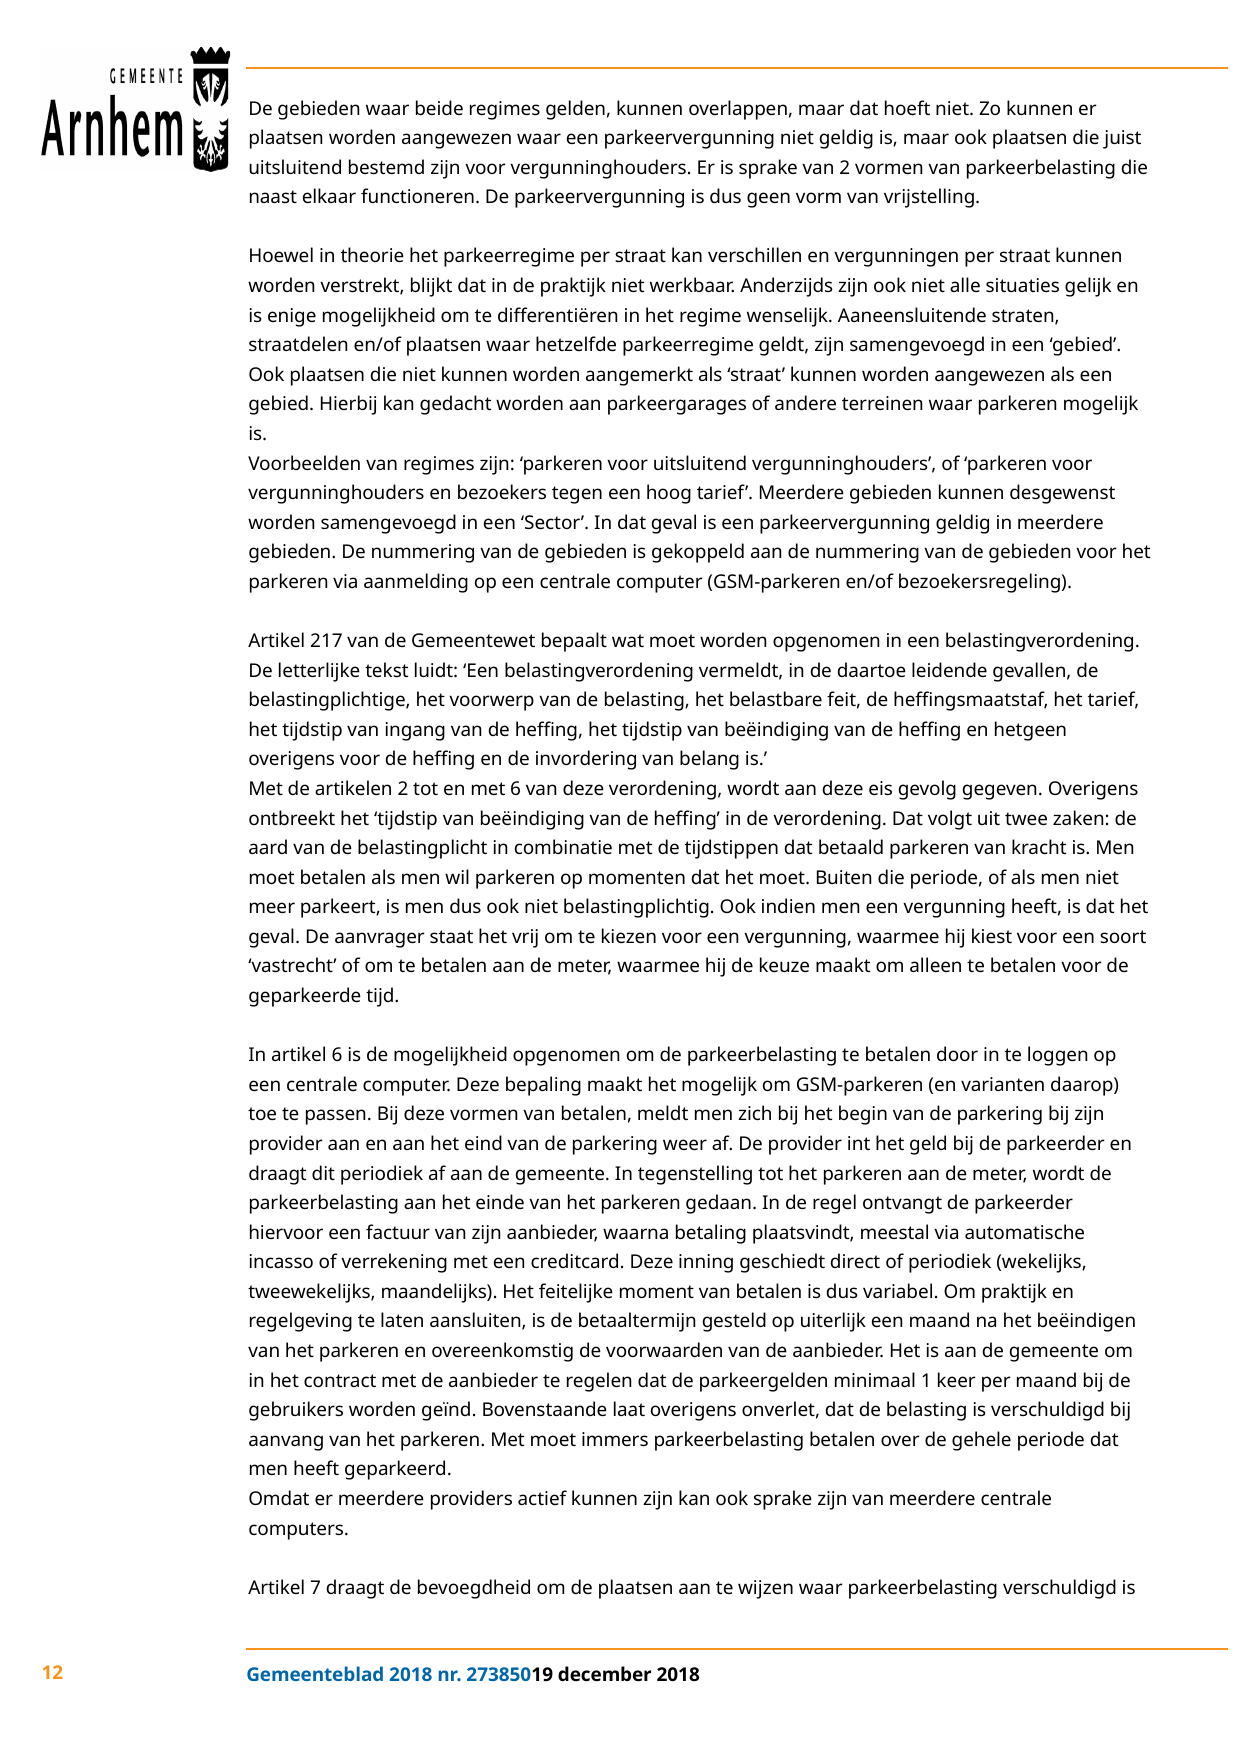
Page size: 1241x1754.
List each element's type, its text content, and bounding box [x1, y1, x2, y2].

text In artikel 6 is de mogelijkheid opgenomen om de parkeerbelasting te betalen door in te loggen op een centrale computer. Deze bepaling maakt het mogelijk om GSM-parkeren (en varianten daarop) toe te passen. Bij deze vormen van betalen, meldt men zich bij het begin van de parkering bij zijn provider aan en aan het eind van de parkering weer af. De provider int het geld bij de parkeerder en draagt dit periodiek af aan de gemeente. In tegenstelling tot het parkeren aan de meter, wordt de parkeerbelasting aan het einde van het parkeren gedaan. In de regel ontvangt de parkeerder hiervoor een factuur van zijn aanbieder, waarna betaling plaatsvindt, meestal via automatische incasso of verrekening met een creditcard. Deze inning geschiedt direct of periodiek (wekelijks, tweewekelijks, maandelijks). Het feitelijke moment van betalen is dus variabel. Om praktijk en regelgeving te laten aansluiten, is de betaaltermijn gesteld op uiterlijk een maand na het beëindigen van het parkeren en overeenkomstig de voorwaarden van de aanbieder. Het is aan de gemeente om in het contract met de aanbieder te regelen dat de parkeergelden minimaal 1 keer per maand bij de gebruikers worden geïnd. Bovenstaande laat overigens onverlet, dat de belasting is verschuldigd bij aanvang van het parkeren. Met moet immers parkeerbelasting betalen over de gehele periode dat men heeft geparkeerd. [248, 1041, 1152, 1481]
text Artikel 7 draagt de bevoegdheid om de plaatsen aan te wijzen waar parkeerbelasting verschuldigd is [248, 1574, 1152, 1600]
text Voorbeelden van regimes zijn: ‘parkeren voor uitsluitend vergunninghouders’, of ‘parkeren voor vergunninghouders en bezoekers tegen een hoog tarief’. Meerdere gebieden kunnen desgewenst worden samengevoegd in een ‘Sector’. In dat geval is een parkeervergunning geldig in meerdere gebieden. De nummering van de gebieden is gekoppeld aan de nummering van de gebieden voor het parkeren via aanmelding op een centrale computer (GSM-parkeren en/of bezoekersregeling). [248, 450, 1152, 594]
text Artikel 217 van de Gemeentewet bepaalt wat moet worden opgenomen in een belastingverordening. De letterlijke tekst luidt: ‘Een belastingverordening vermeldt, in de daartoe leidende gevallen, de belastingplichtige, het voorwerp van de belasting, het belastbare feit, de heffingsmaatstaf, het tarief, het tijdstip van ingang van de heffing, het tijdstip van beëindiging van de heffing en hetgeen overigens voor de heffing en de invordering van belang is.’ [248, 627, 1152, 771]
text Hoewel in theorie het parkeerregime per straat kan verschillen en vergunningen per straat kunnen worden verstrekt, blijkt dat in de praktijk niet werkbaar. Anderzijds zijn ook niet alle situaties gelijk en is enige mogelijkheid om te differentiëren in het regime wenselijk. Aaneensluitende straten, straatdelen en/of plaatsen waar hetzelfde parkeerregime geldt, zijn samengevoegd in een ‘gebied’. Ook plaatsen die niet kunnen worden aangemerkt als ‘straat’ kunnen worden aangewezen als een gebied. Hierbij kan gedacht worden aan parkeergarages of andere terreinen waar parkeren mogelijk is. [248, 243, 1152, 446]
text De gebieden waar beide regimes gelden, kunnen overlappen, maar dat hoeft niet. Zo kunnen er plaatsen worden aangewezen waar een parkeervergunning niet geldig is, maar ook plaatsen die juist uitsluitend bestemd zijn voor vergunninghouders. Er is sprake van 2 vormen van parkeerbelasting die naast elkaar functioneren. De parkeervergunning is dus geen vorm van vrijstelling. [248, 95, 1152, 209]
picture [41, 47, 231, 172]
text Met de artikelen 2 tot en met 6 van deze verordening, wordt aan deze eis gevolg gegeven. Overigens ontbreekt het ‘tijdstip van beëindiging van de heffing’ in de verordening. Dat volgt uit twee zaken: de aard van de belastingplicht in combinatie met de tijdstippen dat betaald parkeren van kracht is. Men moet betalen als men wil parkeren op momenten dat het moet. Buiten die periode, of als men niet meer parkeert, is men dus ook niet belastingplichtig. Ook indien men een vergunning heeft, is dat het geval. De aanvrager staat het vrij om te kiezen voor een vergunning, waarmee hij kiest voor een soort ‘vastrecht’ of om te betalen aan de meter, waarmee hij de keuze maakt om alleen te betalen voor de geparkeerde tijd. [248, 775, 1152, 1008]
text Omdat er meerdere providers actief kunnen zijn kan ook sprake zijn van meerdere centrale computers. [248, 1485, 1152, 1541]
